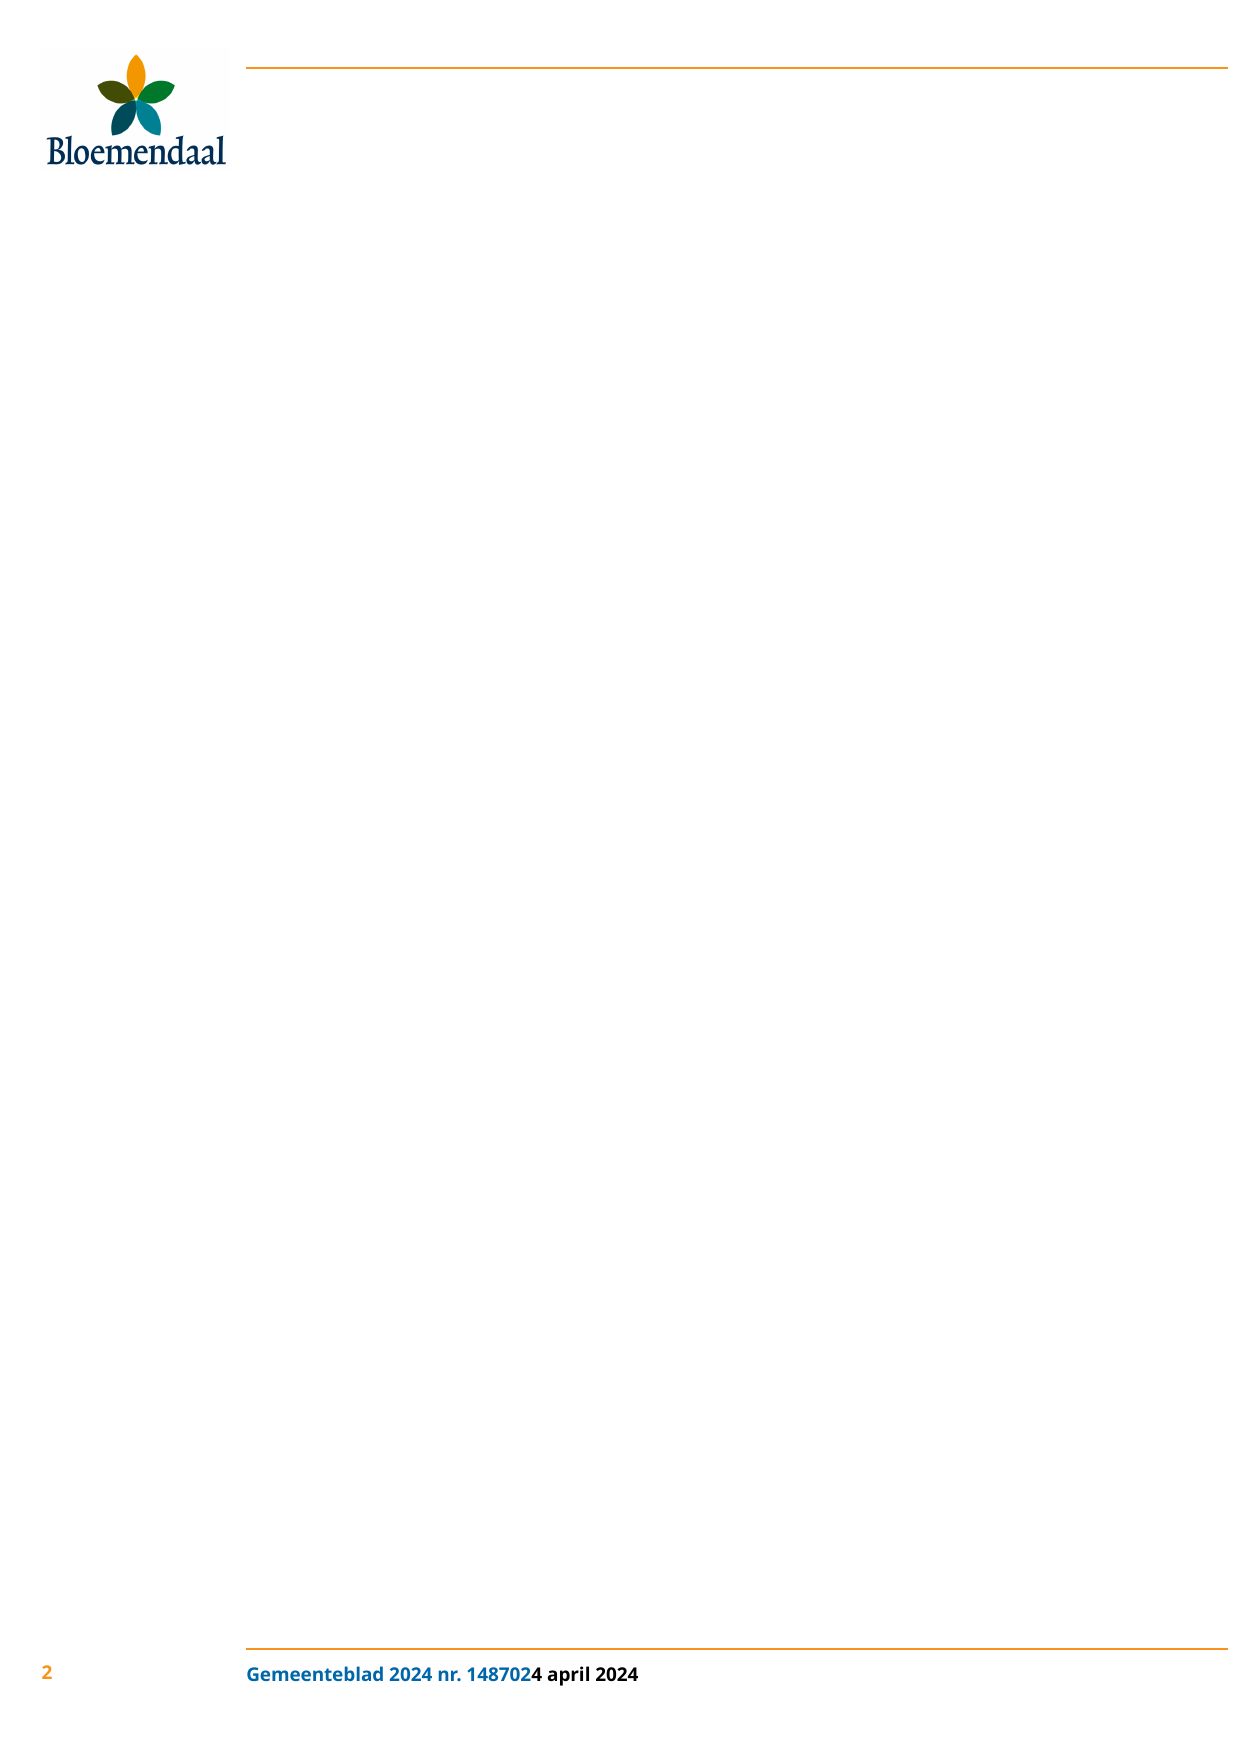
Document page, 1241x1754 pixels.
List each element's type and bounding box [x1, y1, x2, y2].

picture [41, 47, 231, 172]
